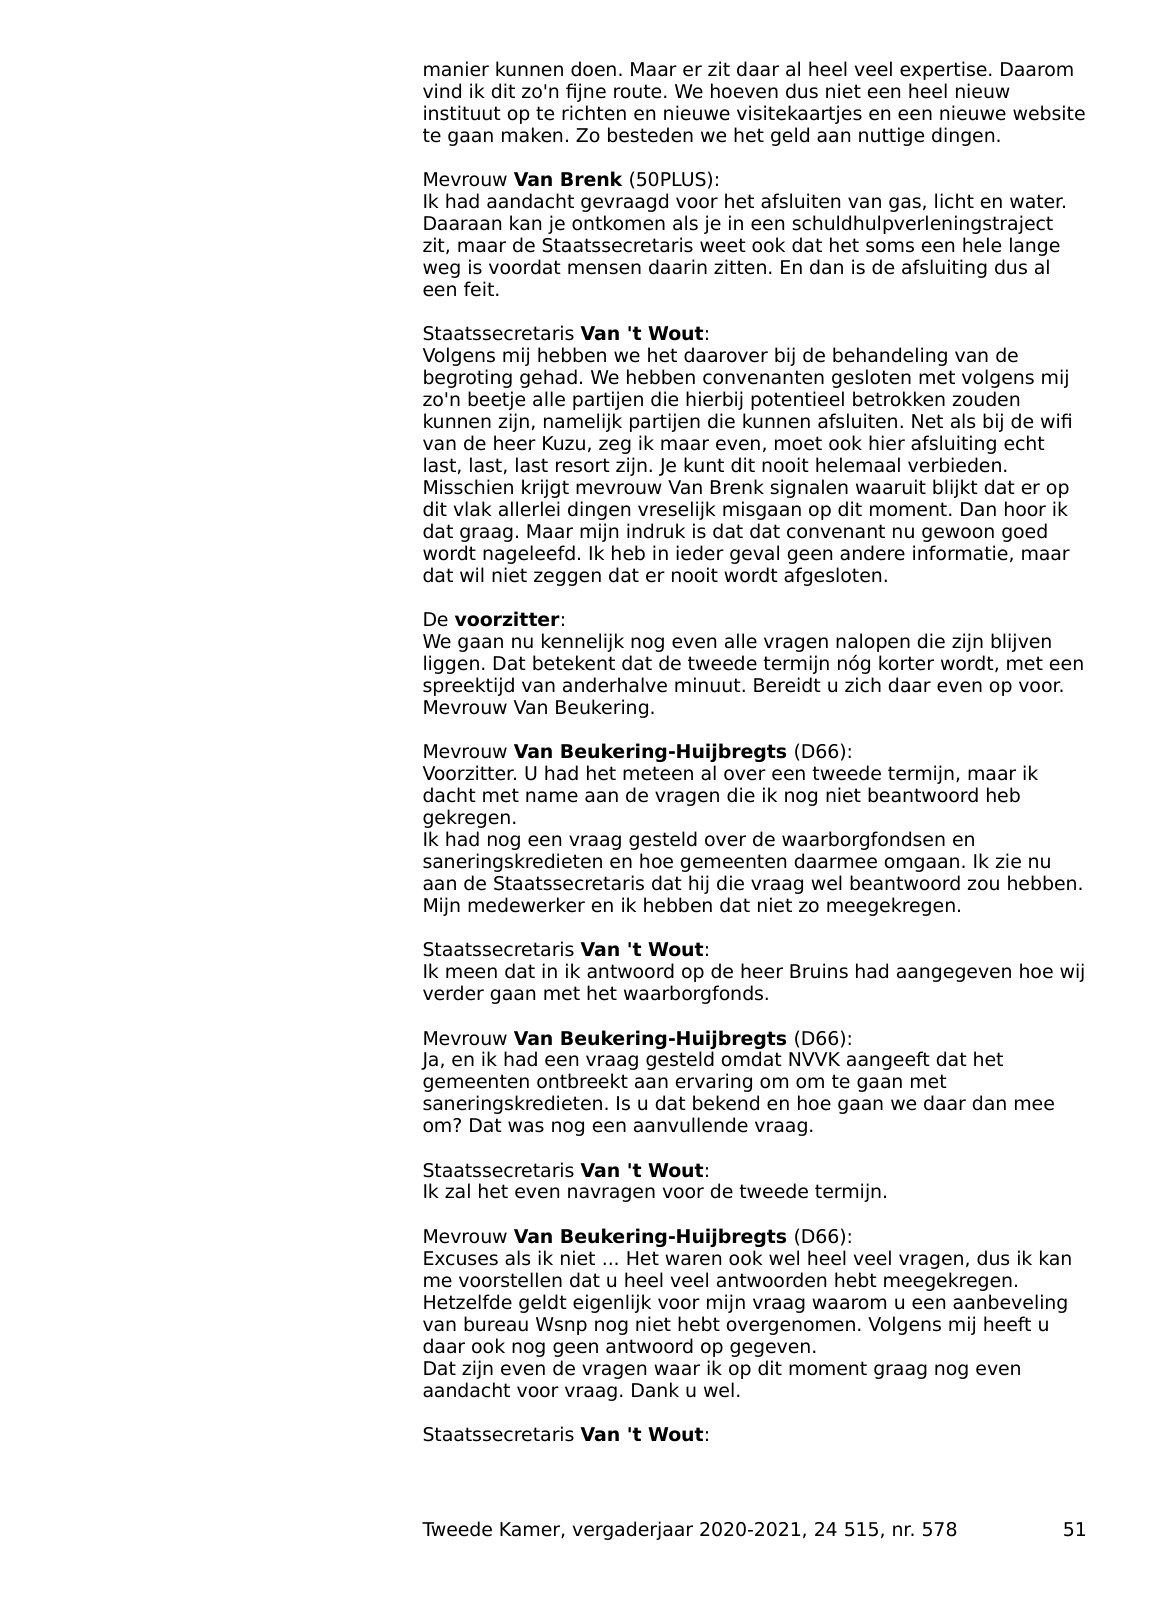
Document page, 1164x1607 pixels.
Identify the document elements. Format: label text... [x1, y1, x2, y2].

text Ja, en ik had een vraag gesteld omdat NVVK aangeeft dat het gemeenten ontbreekt aan ervaring om om te gaan met saneringskredieten. Is u dat bekend en hoe gaan we daar dan mee om? Dat was nog een aanvullende vraag. [422, 1049, 1087, 1137]
text Hetzelfde geldt eigenlijk voor mijn vraag waarom u een aanbeveling van bureau Wsnp nog niet hebt overgenomen. Volgens mij heeft u daar ook nog geen antwoord op gegeven. [422, 1292, 1087, 1357]
text Mevrouw Van Beukering-Huijbregts (D66): [422, 741, 1087, 763]
text Ik zal het even navragen voor de tweede termijn. [422, 1181, 1087, 1203]
text Staatssecretaris Van 't Wout: [422, 1424, 1087, 1446]
text Staatssecretaris Van 't Wout: [422, 939, 1087, 961]
text Ik meen dat in ik antwoord op de heer Bruins had aangegeven hoe wij verder gaan met het waarborgfonds. [422, 961, 1087, 1005]
text manier kunnen doen. Maar er zit daar al heel veel expertise. Daarom vind ik dit zo'n fijne route. We hoeven dus niet een heel nieuw instituut op te richten en nieuwe visitekaartjes en een nieuwe website te gaan maken. Zo besteden we het geld aan nuttige dingen. [422, 59, 1087, 147]
text Mevrouw Van Brenk (50PLUS): [422, 169, 1087, 191]
text Ik had aandacht gevraagd voor het afsluiten van gas, licht en water. Daaraan kan je ontkomen als je in een schuldhulpverleningstraject zit, maar de Staatssecretaris weet ook dat het soms een hele lange weg is voordat mensen daarin zitten. En dan is de afsluiting dus al een feit. [422, 191, 1087, 301]
text Staatssecretaris Van 't Wout: [422, 1159, 1087, 1181]
text Mevrouw Van Beukering-Huijbregts (D66): [422, 1027, 1087, 1049]
text De voorzitter: [422, 609, 1087, 631]
text Volgens mij hebben we het daarover bij de behandeling van de begroting gehad. We hebben convenanten gesloten met volgens mij zo'n beetje alle partijen die hierbij potentieel betrokken zouden kunnen zijn, namelijk partijen die kunnen afsluiten. Net als bij de wifi van de heer Kuzu, zeg ik maar even, moet ook hier afsluiting echt last, last, last resort zijn. Je kunt dit nooit helemaal verbieden. Misschien krijgt mevrouw Van Brenk signalen waaruit blijkt dat er op dit vlak allerlei dingen vreselijk misgaan op dit moment. Dan hoor ik dat graag. Maar mijn indruk is dat dat convenant nu gewoon goed wordt nageleefd. Ik heb in ieder geval geen andere informatie, maar dat wil niet zeggen dat er nooit wordt afgesloten. [422, 345, 1087, 587]
text Dat zijn even de vragen waar ik op dit moment graag nog even aandacht voor vraag. Dank u wel. [422, 1357, 1087, 1401]
text Excuses als ik niet ... Het waren ook wel heel veel vragen, dus ik kan me voorstellen dat u heel veel antwoorden hebt meegekregen. [422, 1248, 1087, 1292]
text Staatssecretaris Van 't Wout: [422, 323, 1087, 345]
text Ik had nog een vraag gesteld over de waarborgfondsen en saneringskredieten en hoe gemeenten daarmee omgaan. Ik zie nu aan de Staatssecretaris dat hij die vraag wel beantwoord zou hebben. Mijn medewerker en ik hebben dat niet zo meegekregen. [422, 829, 1087, 917]
text We gaan nu kennelijk nog even alle vragen nalopen die zijn blijven liggen. Dat betekent dat de tweede termijn nóg korter wordt, met een spreektijd van anderhalve minuut. Bereidt u zich daar even op voor. Mevrouw Van Beukering. [422, 631, 1087, 719]
text Voorzitter. U had het meteen al over een tweede termijn, maar ik dacht met name aan de vragen die ik nog niet beantwoord heb gekregen. [422, 763, 1087, 829]
text Mevrouw Van Beukering-Huijbregts (D66): [422, 1226, 1087, 1248]
